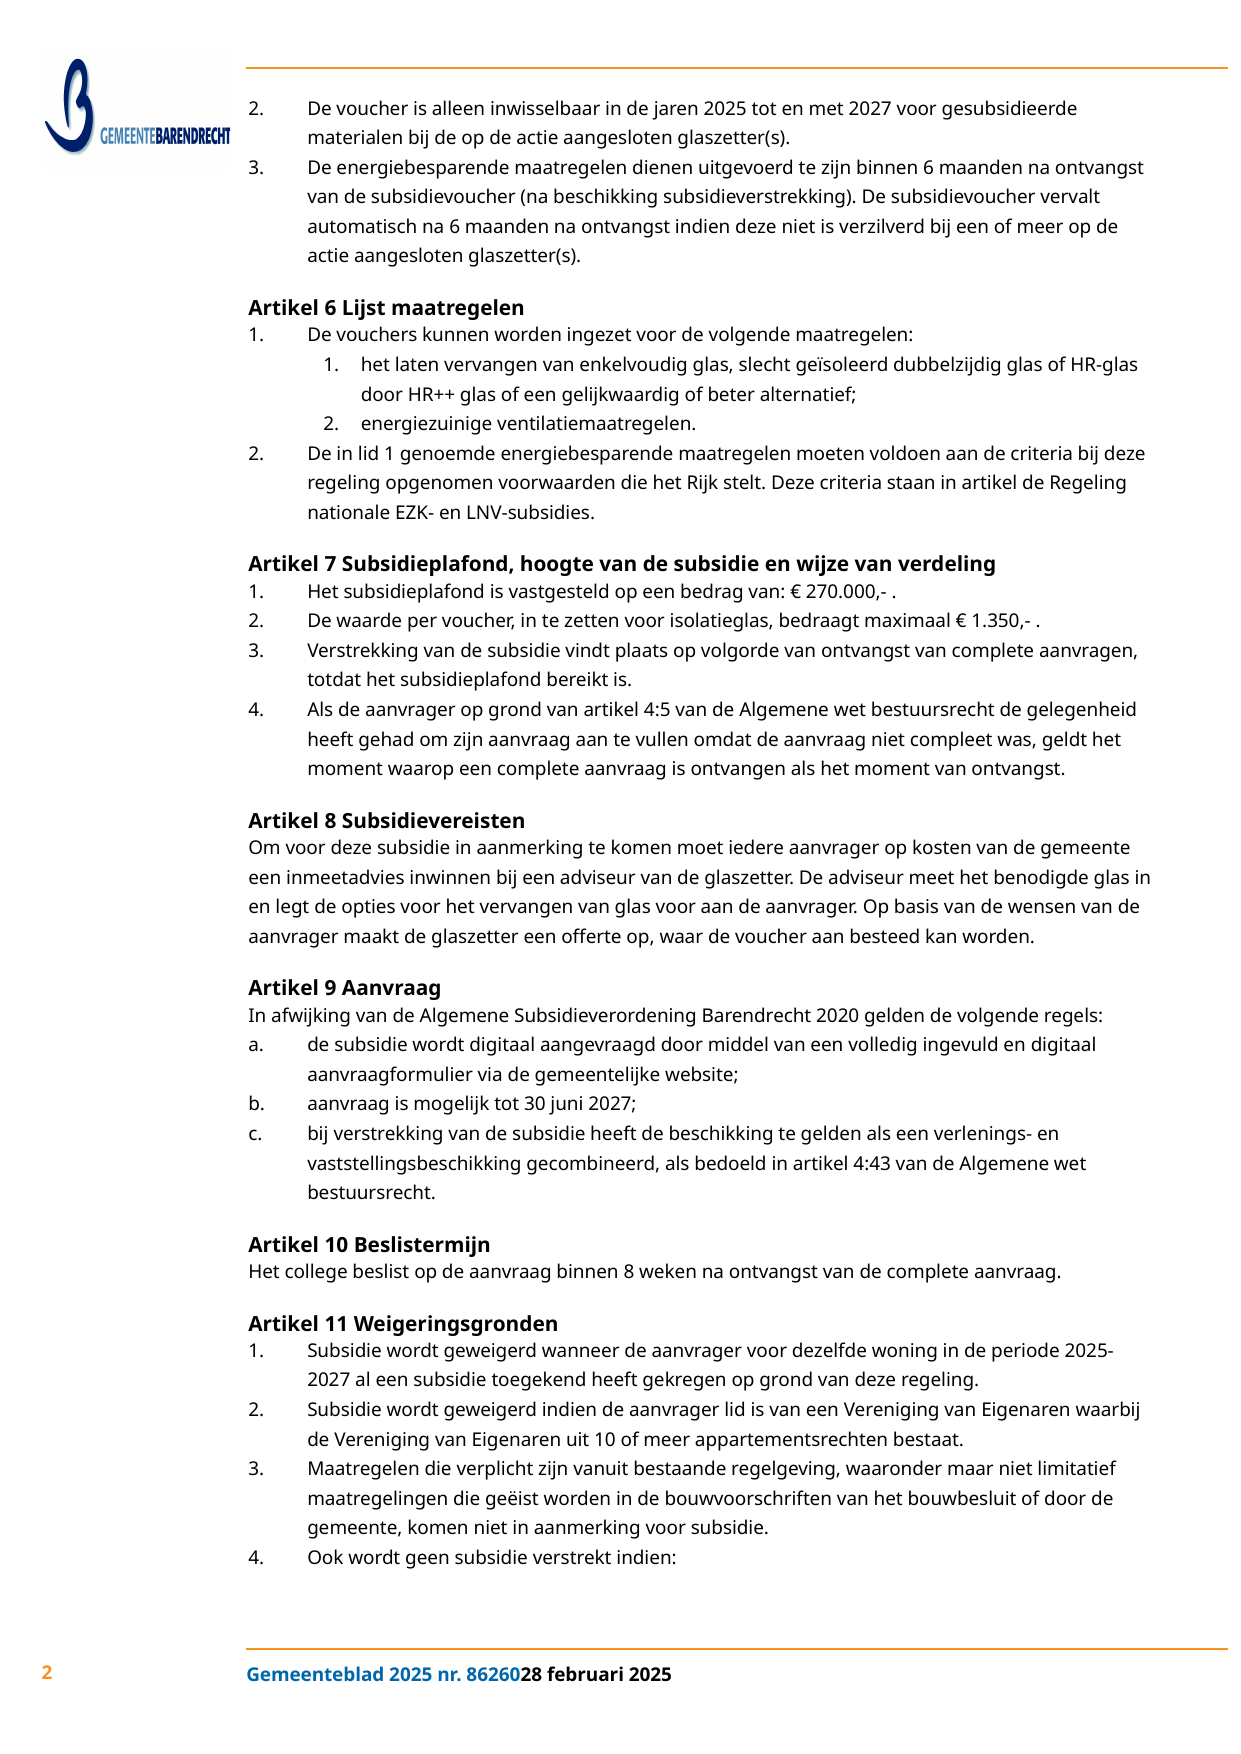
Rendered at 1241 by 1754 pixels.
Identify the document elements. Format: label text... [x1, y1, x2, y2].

text Artikel 6 Lijst maatregelen [248, 293, 1152, 322]
list De vouchers kunnen worden ingezet voor de volgende maatregelen: [248, 322, 1152, 347]
text Artikel 8 Subsidievereisten [248, 806, 1152, 834]
text Om voor deze subsidie in aanmerking te komen moet iedere aanvrager op kosten van de gemeente een inmeetadvies inwinnen bij een adviseur van de glaszetter. De adviseur meet het benodigde glas in en legt de opties voor het vervangen van glas voor aan de aanvrager. Op basis van de wensen van de aanvrager maakt de glaszetter een offerte op, waar de voucher aan besteed kan worden. [248, 834, 1152, 949]
list Als de aanvrager op grond van artikel 4:5 van de Algemene wet bestuursrecht de gelegenheid heeft gehad om zijn aanvraag aan te vullen omdat de aanvraag niet compleet was, geldt het moment waarop een complete aanvraag is ontvangen als het moment van ontvangst. [248, 696, 1152, 781]
list de subsidie wordt digitaal aangevraagd door middel van een volledig ingevuld en digitaal aanvraagformulier via de gemeentelijke website; [248, 1031, 1152, 1087]
list Subsidie wordt geweigerd indien de aanvrager lid is van een Vereniging van Eigenaren waarbij de Vereniging van Eigenaren uit 10 of meer appartementsrechten bestaat. [248, 1396, 1152, 1452]
list Maatregelen die verplicht zijn vanuit bestaande regelgeving, waaronder maar niet limitatief maatregelingen die geëist worden in de bouwvoorschriften van het bouwbesluit of door de gemeente, komen niet in aanmerking voor subsidie. [248, 1455, 1152, 1540]
list De in lid 1 genoemde energiebesparende maatregelen moeten voldoen aan de criteria bij deze regeling opgenomen voorwaarden die het Rijk stelt. Deze criteria staan in artikel de Regeling nationale EZK- en LNV-subsidies. [248, 440, 1152, 525]
list Verstrekking van de subsidie vindt plaats op volgorde van ontvangst van complete aanvragen, totdat het subsidieplafond bereikt is. [248, 637, 1152, 692]
list De voucher is alleen inwisselbaar in de jaren 2025 tot en met 2027 voor gesubsidieerde materialen bij de op de actie aangesloten glaszetter(s). [248, 95, 1152, 150]
list Subsidie wordt geweigerd wanneer de aanvrager voor dezelfde woning in de periode 2025-2027 al een subsidie toegekend heeft gekregen op grond van deze regeling. [248, 1337, 1152, 1392]
text Artikel 9 Aanvraag [248, 973, 1152, 1002]
list bij verstrekking van de subsidie heeft de beschikking te gelden als een verlenings- en vaststellingsbeschikking gecombineerd, als bedoeld in artikel 4:43 van de Algemene wet bestuursrecht. [248, 1120, 1152, 1205]
text In afwijking van de Algemene Subsidieverordening Barendrecht 2020 gelden de volgende regels: [248, 1002, 1152, 1028]
list Het subsidieplafond is vastgesteld op een bedrag van: € 270.000,- . [248, 578, 1152, 604]
text Het college beslist op de aanvraag binnen 8 weken na ontvangst van de complete aanvraag. [248, 1258, 1152, 1284]
picture [41, 47, 231, 172]
text Artikel 7 Subsidieplafond, hoogte van de subsidie en wijze van verdeling [248, 549, 1152, 578]
list De waarde per voucher, in te zetten voor isolatieglas, bedraagt maximaal € 1.350,- . [248, 607, 1152, 633]
list Ook wordt geen subsidie verstrekt indien: [248, 1544, 1152, 1570]
list De energiebesparende maatregelen dienen uitgevoerd te zijn binnen 6 maanden na ontvangst van de subsidievoucher (na beschikking subsidieverstrekking). De subsidievoucher vervalt automatisch na 6 maanden na ontvangst indien deze niet is verzilverd bij een of meer op de actie aangesloten glaszetter(s). [248, 154, 1152, 268]
text Artikel 10 Beslistermijn [248, 1230, 1152, 1258]
text Artikel 11 Weigeringsgronden [248, 1309, 1152, 1337]
list energiezuinige ventilatiemaatregelen. [323, 410, 1152, 436]
list aanvraag is mogelijk tot 30 juni 2027; [248, 1091, 1152, 1116]
list het laten vervangen van enkelvoudig glas, slecht geïsoleerd dubbelzijdig glas of HR-glas door HR++ glas of een gelijkwaardig of beter alternatief; [323, 351, 1152, 406]
